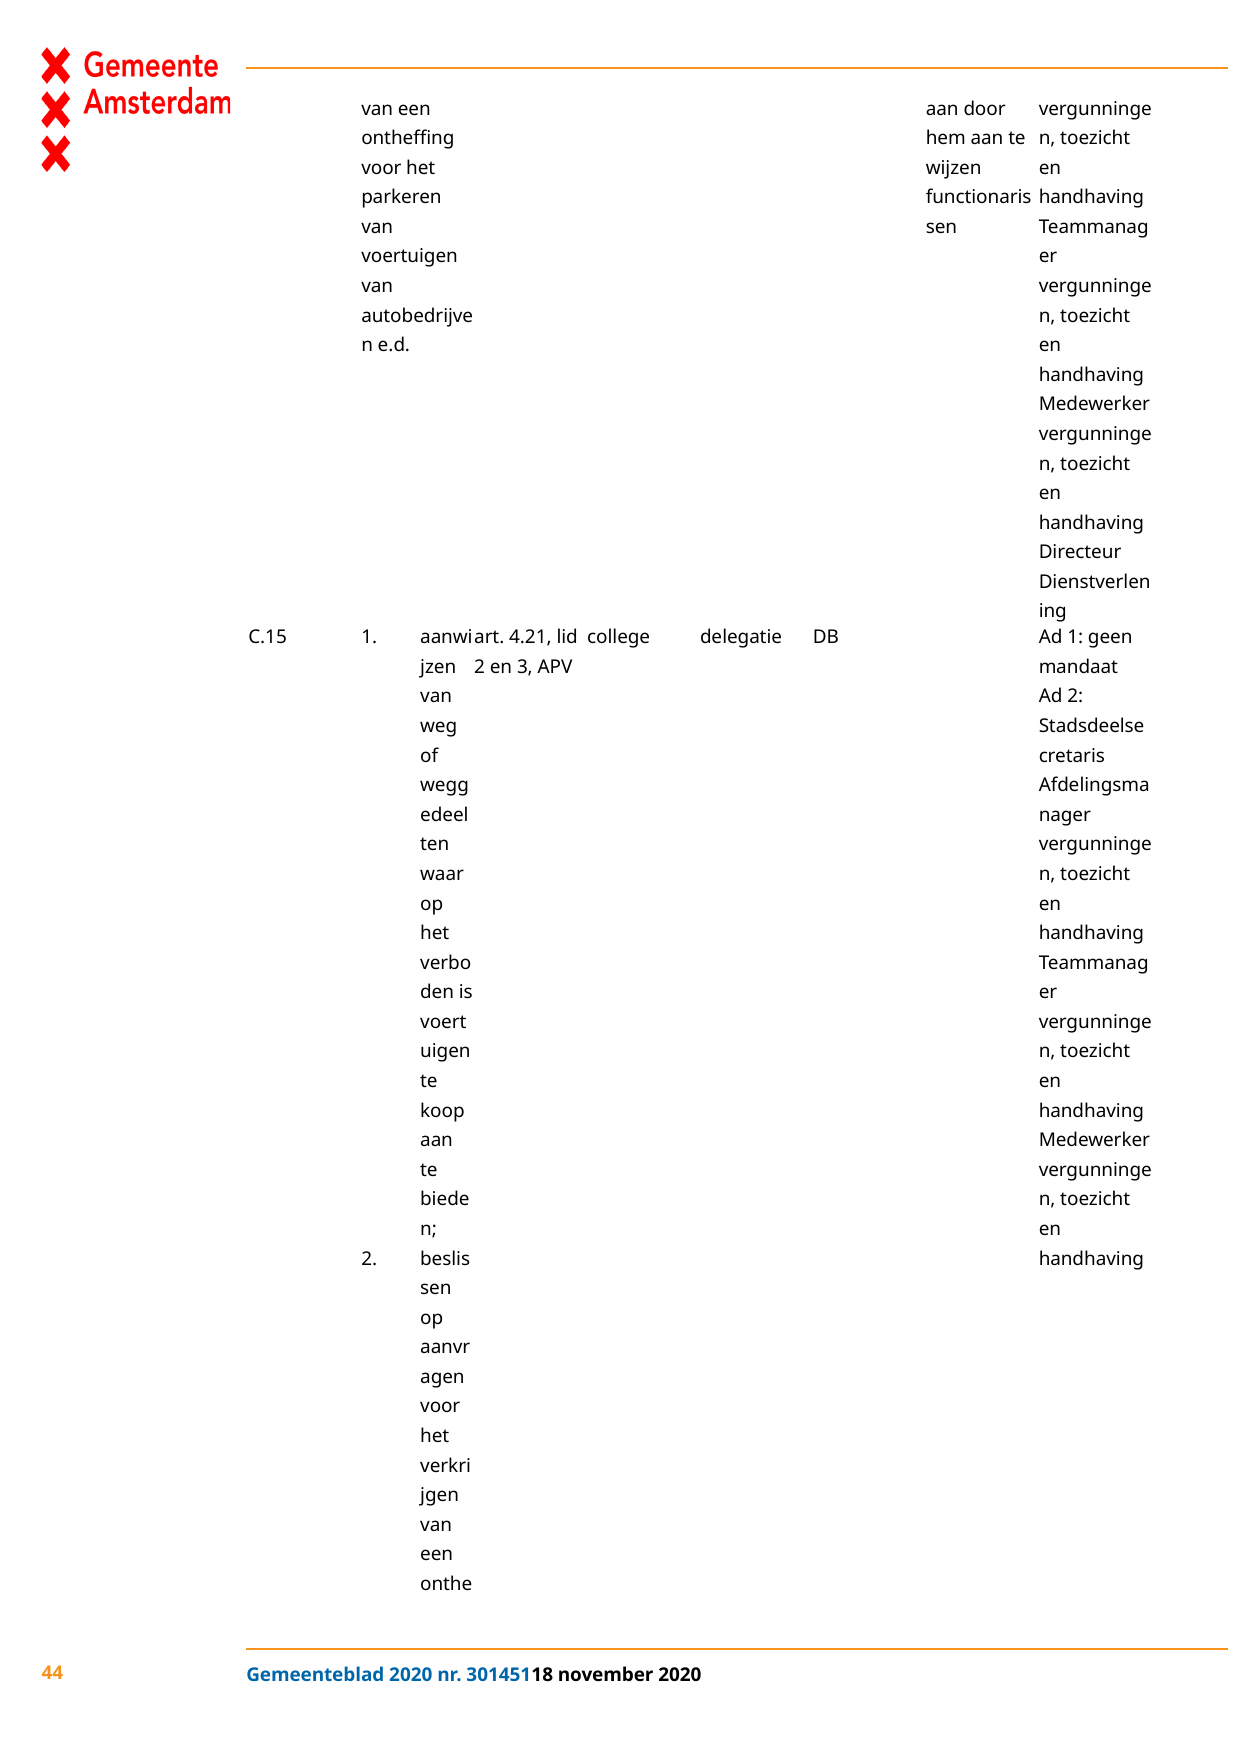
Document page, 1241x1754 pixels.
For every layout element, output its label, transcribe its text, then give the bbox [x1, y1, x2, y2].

table_cell aan door hem aan te wijzen functionarissen [926, 95, 1038, 623]
table_cell [700, 95, 813, 623]
table_cell [813, 95, 926, 623]
table_cell van een ontheffing voor het parkeren van voertuigen van autobedrijven e.d. [361, 95, 474, 623]
table_cell [926, 624, 1038, 1596]
table_cell delegatie [700, 624, 813, 1596]
table_cell C.15 [248, 624, 361, 1596]
table_cell [587, 95, 700, 623]
table_cell Ad 1: geen mandaat Ad 2: Stadsdeelsecretaris Afdelingsmanager vergunningen, toezicht en handhaving Teammanager vergunningen, toezicht en handhaving Medewerker vergunningen, toezicht en handhaving [1039, 624, 1152, 1596]
table_cell art. 4.21, lid 2 en 3, APV [474, 624, 587, 1596]
table_cell college [587, 624, 700, 1596]
table_cell aanwijzen van weg of weggedeelten waarop het verboden is voertuigen te koop aan te bieden; beslissen op aanvragen voor het verkrijgen van een onthe [361, 624, 474, 1596]
table_cell [248, 95, 361, 623]
picture [41, 47, 231, 172]
table_cell vergunningen, toezicht en handhaving Teammanager vergunningen, toezicht en handhaving Medewerker vergunningen, toezicht en handhaving Directeur Dienstverlening [1039, 95, 1152, 623]
table_cell DB [813, 624, 926, 1596]
table_cell [474, 95, 587, 623]
